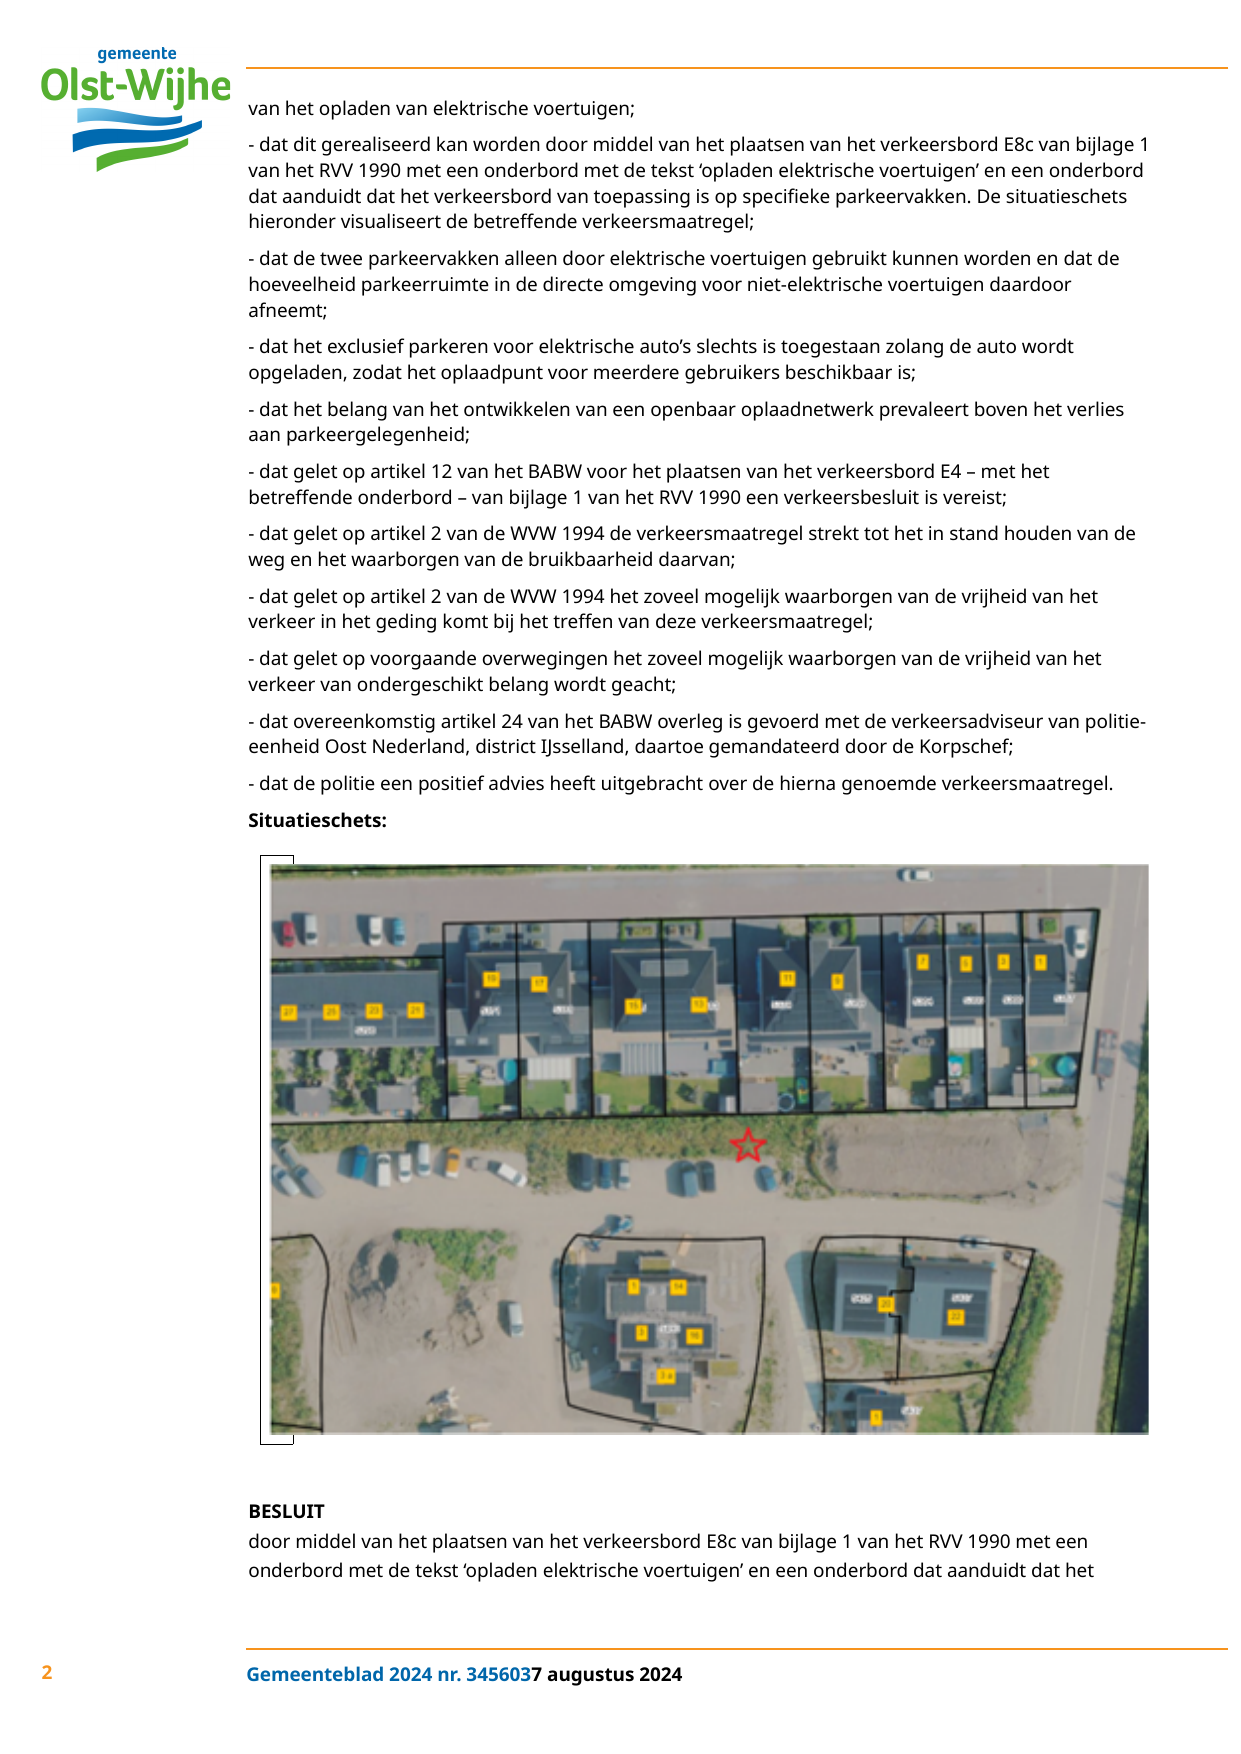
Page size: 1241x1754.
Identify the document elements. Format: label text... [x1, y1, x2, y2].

text - dat de politie een positief advies heeft uitgebracht over de hierna genoemde verkeersmaatregel. [248, 770, 1152, 796]
text - dat gelet op artikel 2 van de WVW 1994 het zoveel mogelijk waarborgen van de vrijheid van het verkeer in het geding komt bij het treffen van deze verkeersmaatregel; [248, 583, 1152, 634]
text - dat gelet op voorgaande overwegingen het zoveel mogelijk waarborgen van de vrijheid van het verkeer van ondergeschikt belang wordt geacht; [248, 645, 1152, 697]
text - dat overeenkomstig artikel 24 van het BABW overleg is gevoerd met de verkeersadviseur van politie-eenheid Oost Nederland, district IJsselland, daartoe gemandateerd door de Korpschef; [248, 708, 1152, 759]
text - dat de twee parkeervakken alleen door elektrische voertuigen gebruikt kunnen worden en dat de hoeveelheid parkeerruimte in de directe omgeving voor niet-elektrische voertuigen daardoor afneemt; [248, 245, 1152, 322]
text van het opladen van elektrische voertuigen; [248, 95, 1152, 121]
text - dat gelet op artikel 12 van het BABW voor het plaatsen van het verkeersbord E4 – met het betreffende onderbord – van bijlage 1 van het RVV 1990 een verkeersbesluit is vereist; [248, 458, 1152, 510]
text - dat dit gerealiseerd kan worden door middel van het plaatsen van het verkeersbord E8c van bijlage 1 van het RVV 1990 met een onderbord met de tekst ‘opladen elektrische voertuigen’ en een onderbord dat aanduidt dat het verkeersbord van toepassing is op specifieke parkeervakken. De situatieschets hieronder visualiseert de betreffende verkeersmaatregel; [248, 131, 1152, 234]
text Situatieschets: [248, 807, 1152, 833]
picture [268, 864, 1149, 1435]
text - dat gelet op artikel 2 van de WVW 1994 de verkeersmaatregel strekt tot het in stand houden van de weg en het waarborgen van de bruikbaarheid daarvan; [248, 521, 1152, 572]
text BESLUIT [248, 1498, 1152, 1524]
text - dat het exclusief parkeren voor elektrische auto’s slechts is toegestaan zolang de auto wordt opgeladen, zodat het oplaadpunt voor meerdere gebruikers beschikbaar is; [248, 333, 1152, 385]
text - dat het belang van het ontwikkelen van een openbaar oplaadnetwerk prevaleert boven het verlies aan parkeergelegenheid; [248, 396, 1152, 447]
picture [41, 47, 231, 172]
text door middel van het plaatsen van het verkeersbord E8c van bijlage 1 van het RVV 1990 met een onderbord met de tekst ‘opladen elektrische voertuigen’ en een onderbord dat aanduidt dat het [248, 1528, 1152, 1583]
